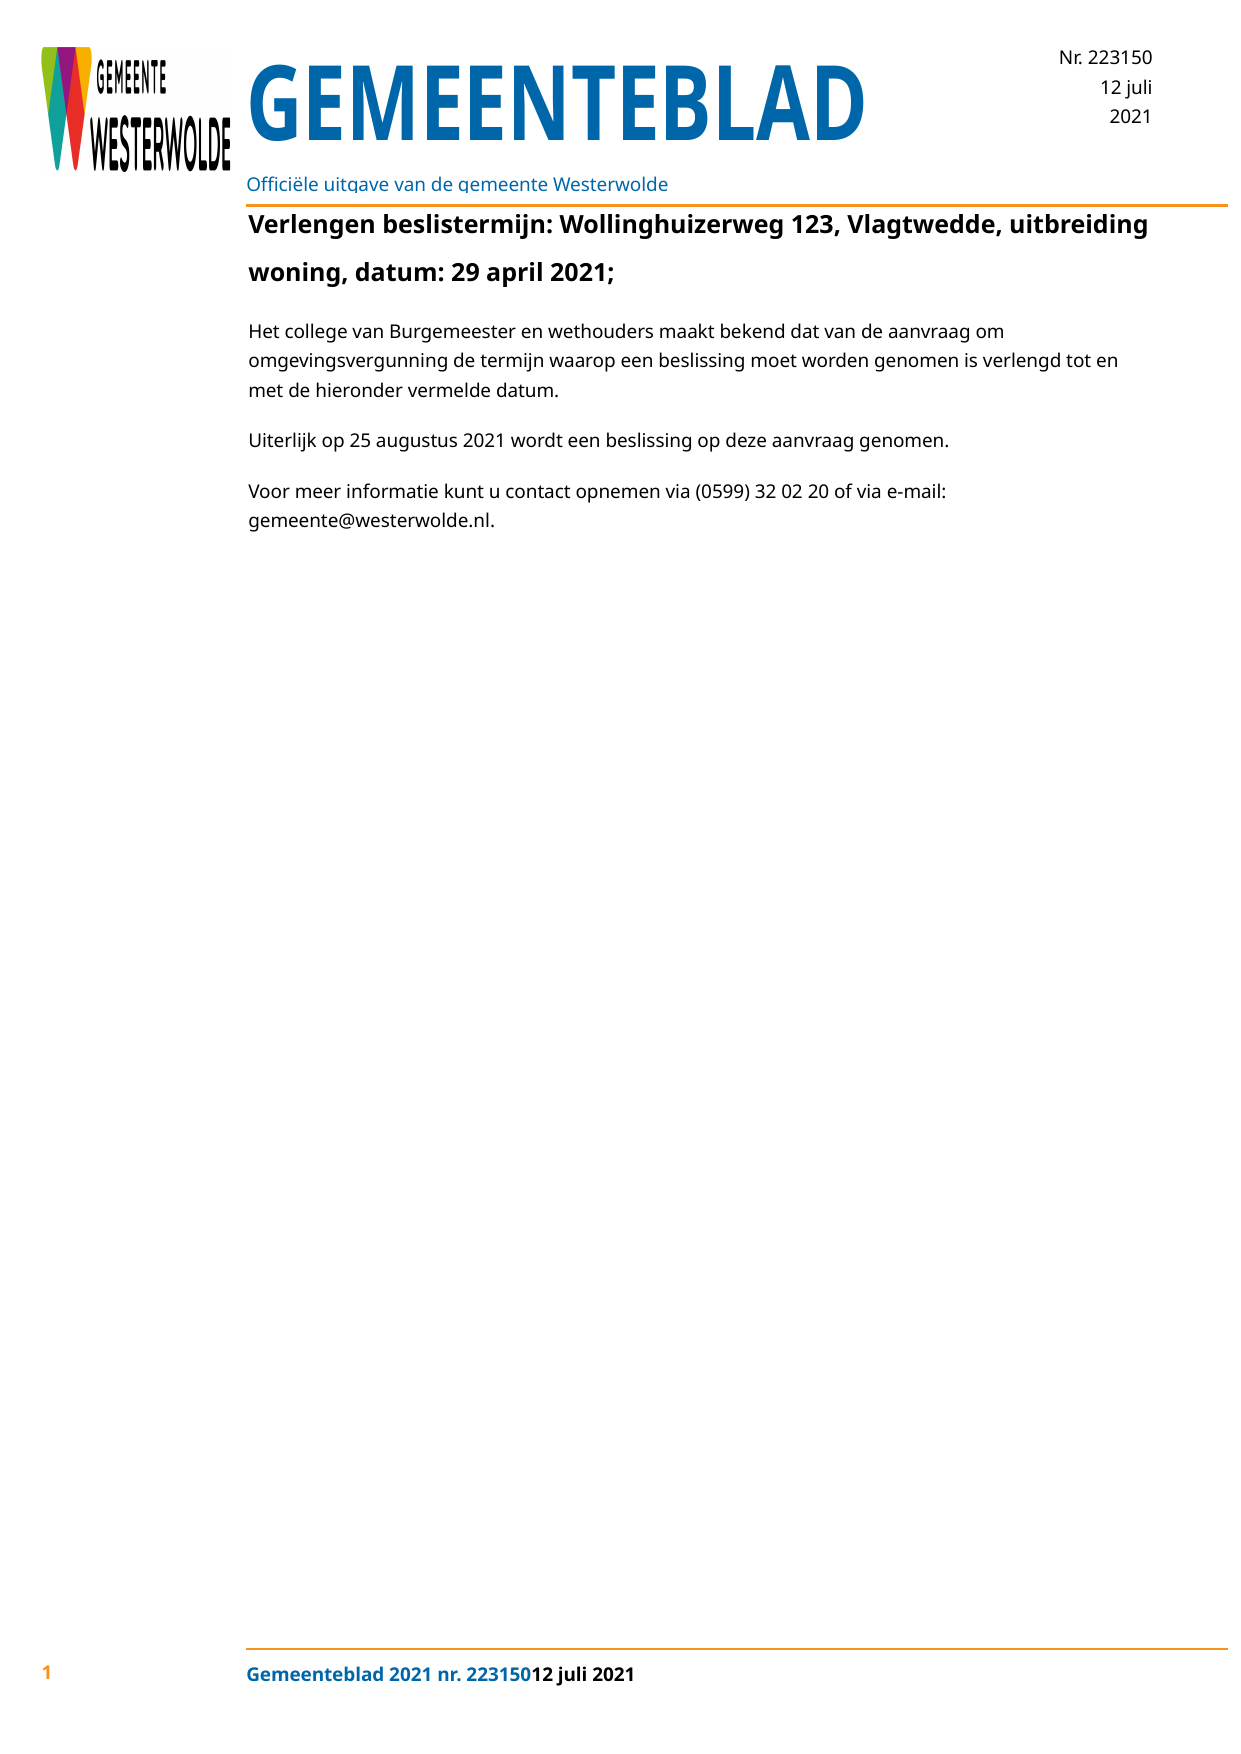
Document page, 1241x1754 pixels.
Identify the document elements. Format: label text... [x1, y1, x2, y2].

text Verlengen beslistermijn: Wollinghuizerweg 123, Vlagtwedde, uitbreiding woning, datum: 29 april 2021; [248, 207, 1152, 288]
text Het college van Burgemeester en wethouders maakt bekend dat van de aanvraag om omgevingsvergunning de termijn waarop een beslissing moet worden genomen is verlengd tot en met de hieronder vermelde datum. [248, 318, 1152, 403]
picture [41, 47, 231, 172]
text Voor meer informatie kunt u contact opnemen via (0599) 32 02 20 of via e-mail: gemeente@westerwolde.nl. [248, 478, 1152, 533]
text Uiterlijk op 25 augustus 2021 wordt een beslissing op deze aanvraag genomen. [248, 427, 1152, 453]
